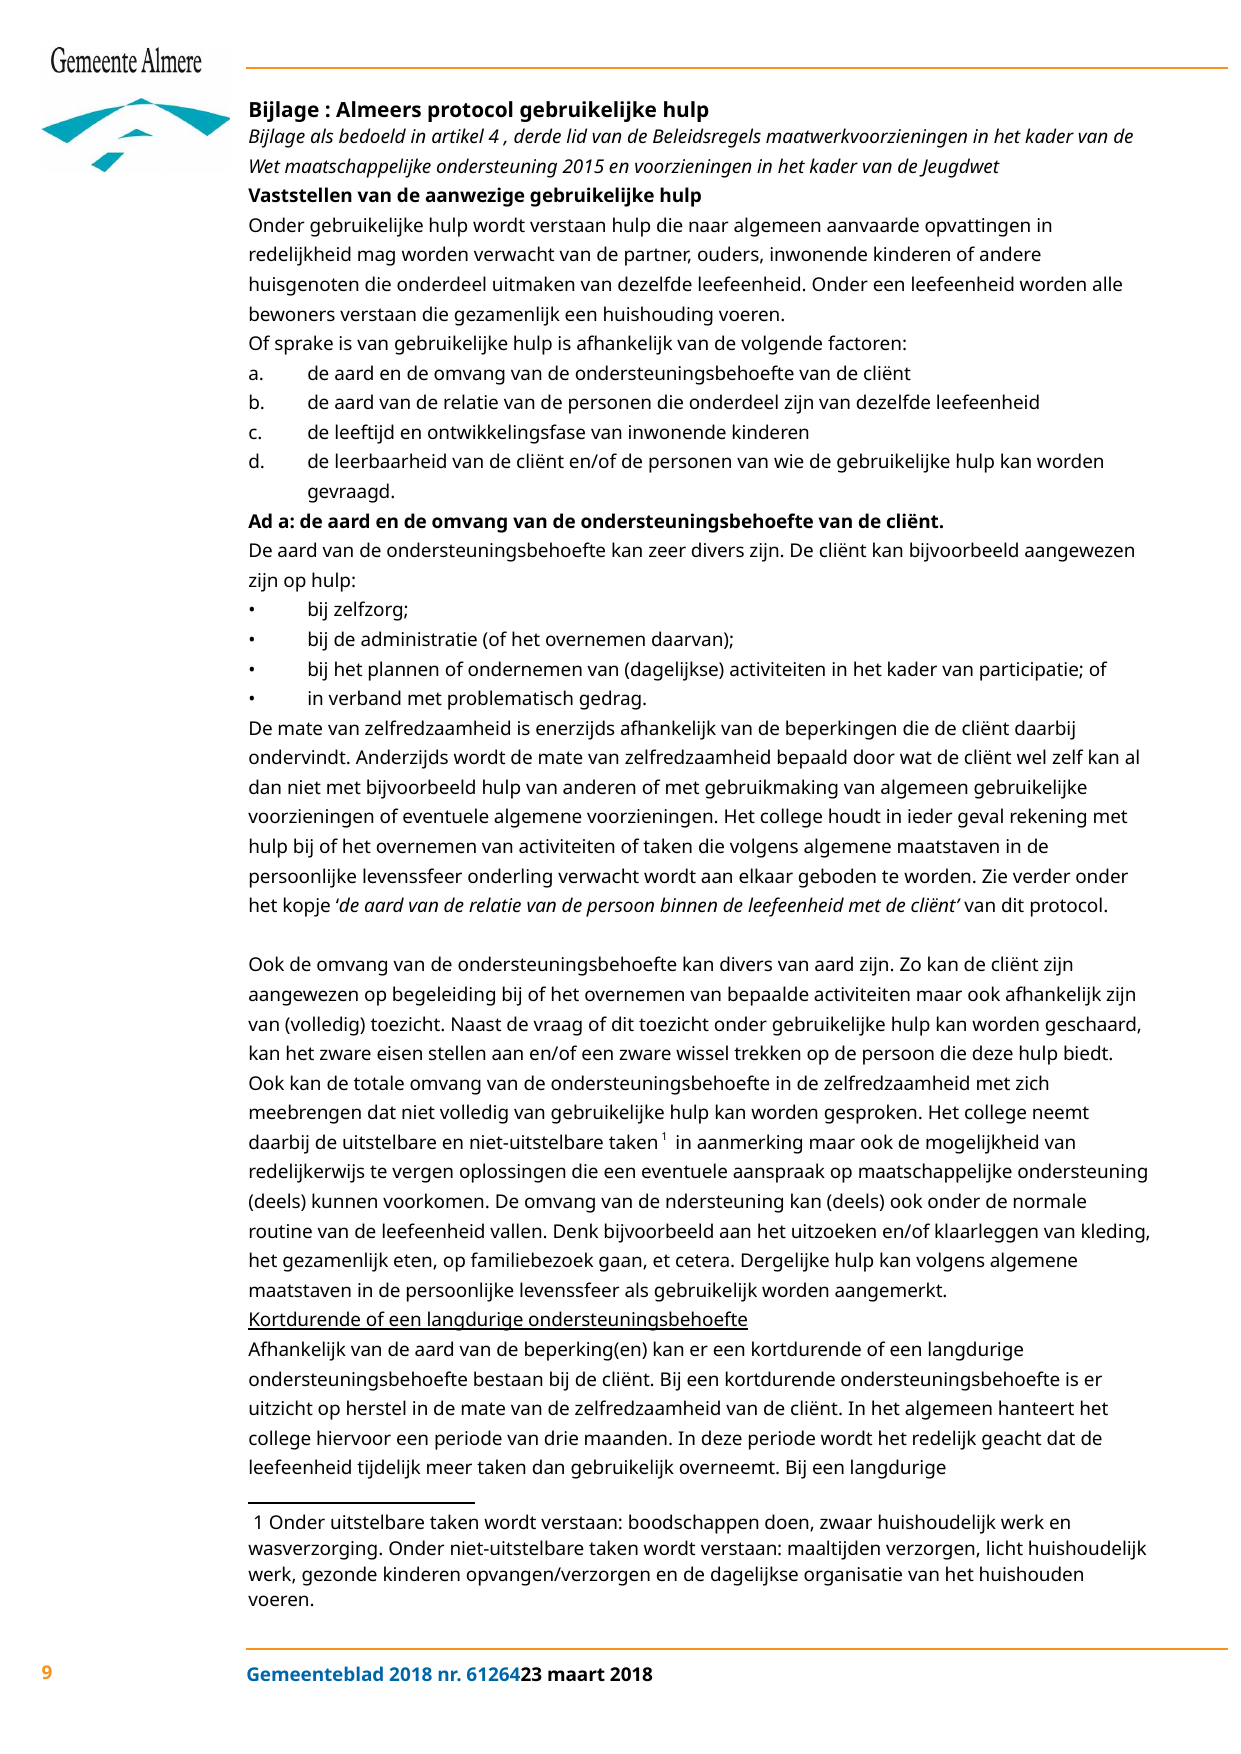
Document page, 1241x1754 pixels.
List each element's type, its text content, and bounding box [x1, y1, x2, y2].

list de aard van de relatie van de personen die onderdeel zijn van dezelfde leefeenheid [248, 389, 1152, 415]
list in verband met problematisch gedrag. [248, 685, 1152, 711]
text Onder gebruikelijke hulp wordt verstaan hulp die naar algemeen aanvaarde opvattingen in redelijkheid mag worden verwacht van de partner, ouders, inwonende kinderen of andere huisgenoten die onderdeel uitmaken van dezelfde leefeenheid. Onder een leefeenheid worden alle bewoners verstaan die gezamenlijk een huishouding voeren. [248, 212, 1152, 327]
text Vaststellen van de aanwezige gebruikelijke hulp [248, 182, 1152, 208]
text Ook de omvang van de ondersteuningsbehoefte kan divers van aard zijn. Zo kan de cliënt zijn aangewezen op begeleiding bij of het overnemen van bepaalde activiteiten maar ook afhankelijk zijn van (volledig) toezicht. Naast de vraag of dit toezicht onder gebruikelijke hulp kan worden geschaard, kan het zware eisen stellen aan en/of een zware wissel trekken op de persoon die deze hulp biedt. Ook kan de totale omvang van de ondersteuningsbehoefte in de zelfredzaamheid met zich meebrengen dat niet volledig van gebruikelijke hulp kan worden gesproken. Het college neemt daarbij de uitstelbare en niet-uitstelbare taken in aanmerking maar ook de mogelijkheid van redelijkerwijs te vergen oplossingen die een eventuele aanspraak op maatschappelijke ondersteuning (deels) kunnen voorkomen. De omvang van de ndersteuning kan (deels) ook onder de normale routine van de leefeenheid vallen. Denk bijvoorbeeld aan het uitzoeken en/of klaarleggen van kleding, het gezamenlijk eten, op familiebezoek gaan, et cetera. Dergelijke hulp kan volgens algemene maatstaven in de persoonlijke levenssfeer als gebruikelijk worden aangemerkt. [248, 952, 1152, 1303]
text Afhankelijk van de aard van de beperking(en) kan er een kortdurende of een langdurige ondersteuningsbehoefte bestaan bij de cliënt. Bij een kortdurende ondersteuningsbehoefte is er uitzicht op herstel in de mate van de zelfredzaamheid van de cliënt. In het algemeen hanteert het college hiervoor een periode van drie maanden. In deze periode wordt het redelijk geacht dat de leefeenheid tijdelijk meer taken dan gebruikelijk overneemt. Bij een langdurige [248, 1336, 1152, 1480]
list bij het plannen of ondernemen van (dagelijkse) activiteiten in het kader van participatie; of [248, 656, 1152, 682]
list de aard en de omvang van de ondersteuningsbehoefte van de cliënt [248, 360, 1152, 386]
text Onder uitstelbare taken wordt verstaan: boodschappen doen, zwaar huishoudelijk werk en wasverzorging. Onder niet-uitstelbare taken wordt verstaan: maaltijden verzorgen, licht huishoudelijk werk, gezonde kinderen opvangen/verzorgen en de dagelijkse organisatie van het huishouden voeren. [248, 1509, 1152, 1612]
text Bijlage als bedoeld in artikel 4 , derde lid van de Beleidsregels maatwerkvoorzieningen in het kader van de Wet maatschappelijke ondersteuning 2015 en voorzieningen in het kader van de Jeugdwet [248, 123, 1152, 179]
list bij zelfzorg; [248, 597, 1152, 622]
picture [41, 47, 231, 172]
text Of sprake is van gebruikelijke hulp is afhankelijk van de volgende factoren: [248, 330, 1152, 356]
list bij de administratie (of het overnemen daarvan); [248, 626, 1152, 652]
text De mate van zelfredzaamheid is enerzijds afhankelijk van de beperkingen die de cliënt daarbij ondervindt. Anderzijds wordt de mate van zelfredzaamheid bepaald door wat de cliënt wel zelf kan al dan niet met bijvoorbeeld hulp van anderen of met gebruikmaking van algemeen gebruikelijke voorzieningen of eventuele algemene voorzieningen. Het college houdt in ieder geval rekening met hulp bij of het overnemen van activiteiten of taken die volgens algemene maatstaven in de persoonlijke levenssfeer onderling verwacht wordt aan elkaar geboden te worden. Zie verder onder het kopje ‘de aard van de relatie van de persoon binnen de leefeenheid met de cliënt’ van dit protocol. [248, 715, 1152, 918]
list de leeftijd en ontwikkelingsfase van inwonende kinderen [248, 419, 1152, 445]
text Bijlage : Almeers protocol gebruikelijke hulp [248, 95, 1152, 123]
text Kortdurende of een langdurige ondersteuningsbehoefte [248, 1307, 1152, 1332]
list de leerbaarheid van de cliënt en/of de personen van wie de gebruikelijke hulp kan worden gevraagd. [248, 449, 1152, 504]
text De aard van de ondersteuningsbehoefte kan zeer divers zijn. De cliënt kan bijvoorbeeld aangewezen zijn op hulp: [248, 537, 1152, 593]
text Ad a: de aard en de omvang van de ondersteuningsbehoefte van de cliënt. [248, 508, 1152, 534]
